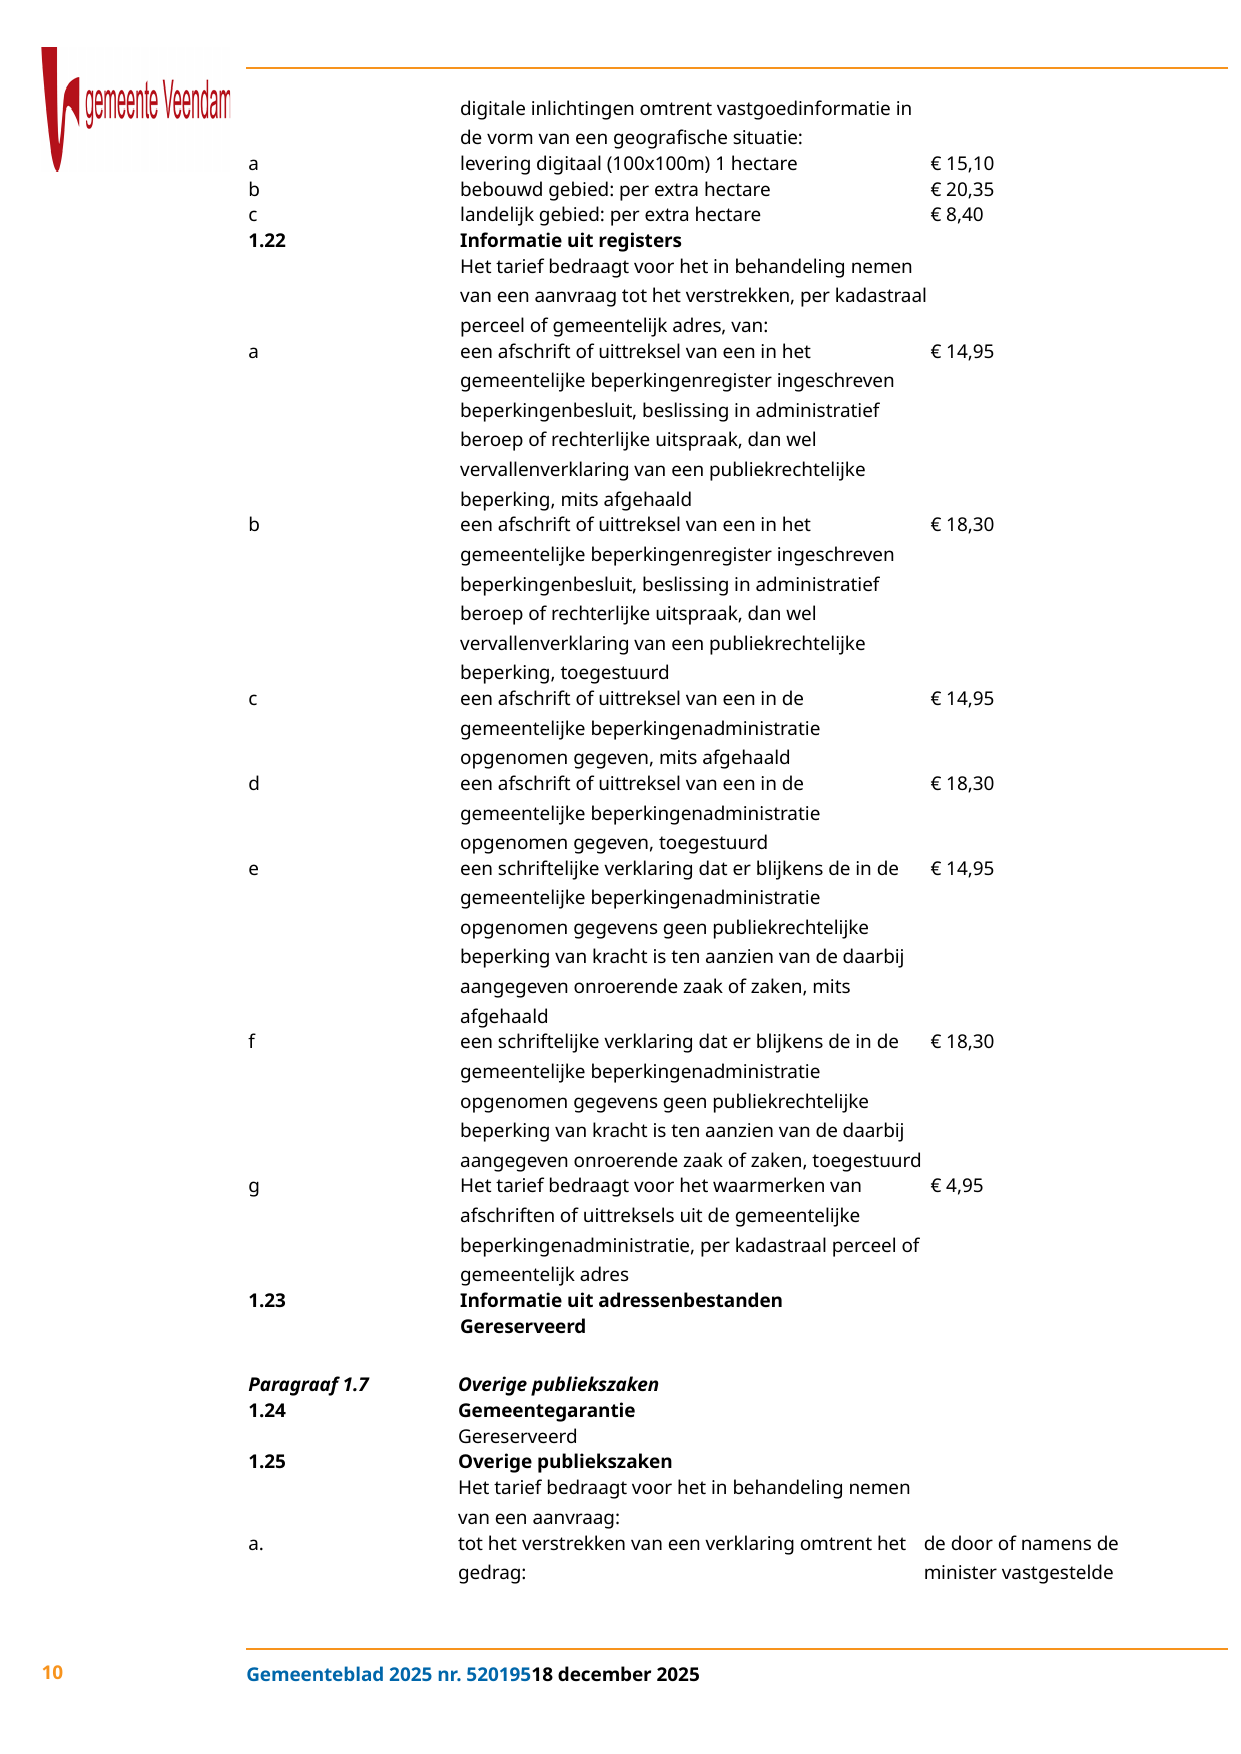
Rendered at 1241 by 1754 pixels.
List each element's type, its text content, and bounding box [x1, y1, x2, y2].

table_cell 1.22 [248, 227, 460, 253]
table_cell c [248, 685, 460, 770]
table_cell b [248, 176, 460, 202]
table_cell landelijk gebied: per extra hectare [460, 202, 930, 227]
table_cell [248, 253, 460, 338]
table_cell een afschrift of uittreksel van een in de gemeentelijke beperkingenadministratie opgenomen gegeven, toegestuurd [460, 770, 930, 855]
table_cell [930, 1287, 1152, 1313]
table_cell Informatie uit adressenbestanden [460, 1287, 930, 1313]
table_cell [924, 1449, 1152, 1474]
table_cell b [248, 512, 460, 685]
table_cell € 18,30 [930, 512, 1152, 685]
table_cell € 20,35 [930, 176, 1152, 202]
table_cell [248, 1423, 458, 1449]
table_cell a [248, 338, 460, 512]
table_cell Overige publiekszaken [458, 1449, 923, 1474]
table_cell € 14,95 [930, 855, 1152, 1029]
table_cell e [248, 855, 460, 1029]
table_cell [924, 1475, 1152, 1530]
table_cell 1.23 [248, 1287, 460, 1313]
table_cell € 14,95 [930, 685, 1152, 770]
table_cell a. [248, 1530, 458, 1585]
table_cell Gereserveerd [460, 1313, 930, 1339]
table_cell [930, 227, 1152, 253]
table_header Paragraaf 1.7 [248, 1372, 458, 1397]
table_cell [248, 95, 460, 150]
table_cell € 8,40 [930, 202, 1152, 227]
picture [41, 47, 231, 172]
table_cell [248, 1475, 458, 1530]
table_cell levering digitaal (100x100m) 1 hectare [460, 150, 930, 176]
table_cell € 18,30 [930, 770, 1152, 855]
table_cell Het tarief bedraagt voor het in behandeling nemen van een aanvraag: [458, 1475, 923, 1530]
table_cell a [248, 150, 460, 176]
table_header Overige publiekszaken [458, 1372, 923, 1397]
table_cell [924, 1397, 1152, 1423]
table_cell digitale inlichtingen omtrent vastgoedinformatie in de vorm van een geografische situatie: [460, 95, 930, 150]
table_cell g [248, 1173, 460, 1287]
table_cell € 15,10 [930, 150, 1152, 176]
table_cell [924, 1423, 1152, 1449]
table_cell [248, 1313, 460, 1339]
table_cell 1.25 [248, 1449, 458, 1474]
table_cell tot het verstrekken van een verklaring omtrent het gedrag: [458, 1530, 923, 1585]
table_cell een afschrift of uittreksel van een in de gemeentelijke beperkingenadministratie opgenomen gegeven, mits afgehaald [460, 685, 930, 770]
table_cell 1.24 [248, 1397, 458, 1423]
table_cell een schriftelijke verklaring dat er blijkens de in de gemeentelijke beperkingenadministratie opgenomen gegevens geen publiekrechtelijke beperking van kracht is ten aanzien van de daarbij aangegeven onroerende zaak of zaken, mits afgehaald [460, 855, 930, 1029]
table_cell [930, 253, 1152, 338]
table_cell € 18,30 [930, 1029, 1152, 1173]
table_cell de door of namens de minister vastgestelde [924, 1530, 1152, 1585]
table_cell Gereserveerd [458, 1423, 923, 1449]
table_cell Informatie uit registers [460, 227, 930, 253]
table_cell een schriftelijke verklaring dat er blijkens de in de gemeentelijke beperkingenadministratie opgenomen gegevens geen publiekrechtelijke beperking van kracht is ten aanzien van de daarbij aangegeven onroerende zaak of zaken, toegestuurd [460, 1029, 930, 1173]
table_cell een afschrift of uittreksel van een in het gemeentelijke beperkingenregister ingeschreven beperkingenbesluit, beslissing in administratief beroep of rechterlijke uitspraak, dan wel vervallenverklaring van een publiekrechtelijke beperking, mits afgehaald [460, 338, 930, 512]
table_cell € 4,95 [930, 1173, 1152, 1287]
table_cell d [248, 770, 460, 855]
table_cell Het tarief bedraagt voor het in behandeling nemen van een aanvraag tot het verstrekken, per kadastraal perceel of gemeentelijk adres, van: [460, 253, 930, 338]
table_cell c [248, 202, 460, 227]
table_header [924, 1372, 1152, 1397]
table_cell € 14,95 [930, 338, 1152, 512]
table_cell een afschrift of uittreksel van een in het gemeentelijke beperkingenregister ingeschreven beperkingenbesluit, beslissing in administratief beroep of rechterlijke uitspraak, dan wel vervallenverklaring van een publiekrechtelijke beperking, toegestuurd [460, 512, 930, 685]
table_cell [930, 95, 1152, 150]
table_cell Gemeentegarantie [458, 1397, 923, 1423]
table_cell [930, 1313, 1152, 1339]
table_cell Het tarief bedraagt voor het waarmerken van afschriften of uittreksels uit de gemeentelijke beperkingenadministratie, per kadastraal perceel of gemeentelijk adres [460, 1173, 930, 1287]
table_cell bebouwd gebied: per extra hectare [460, 176, 930, 202]
table_cell f [248, 1029, 460, 1173]
